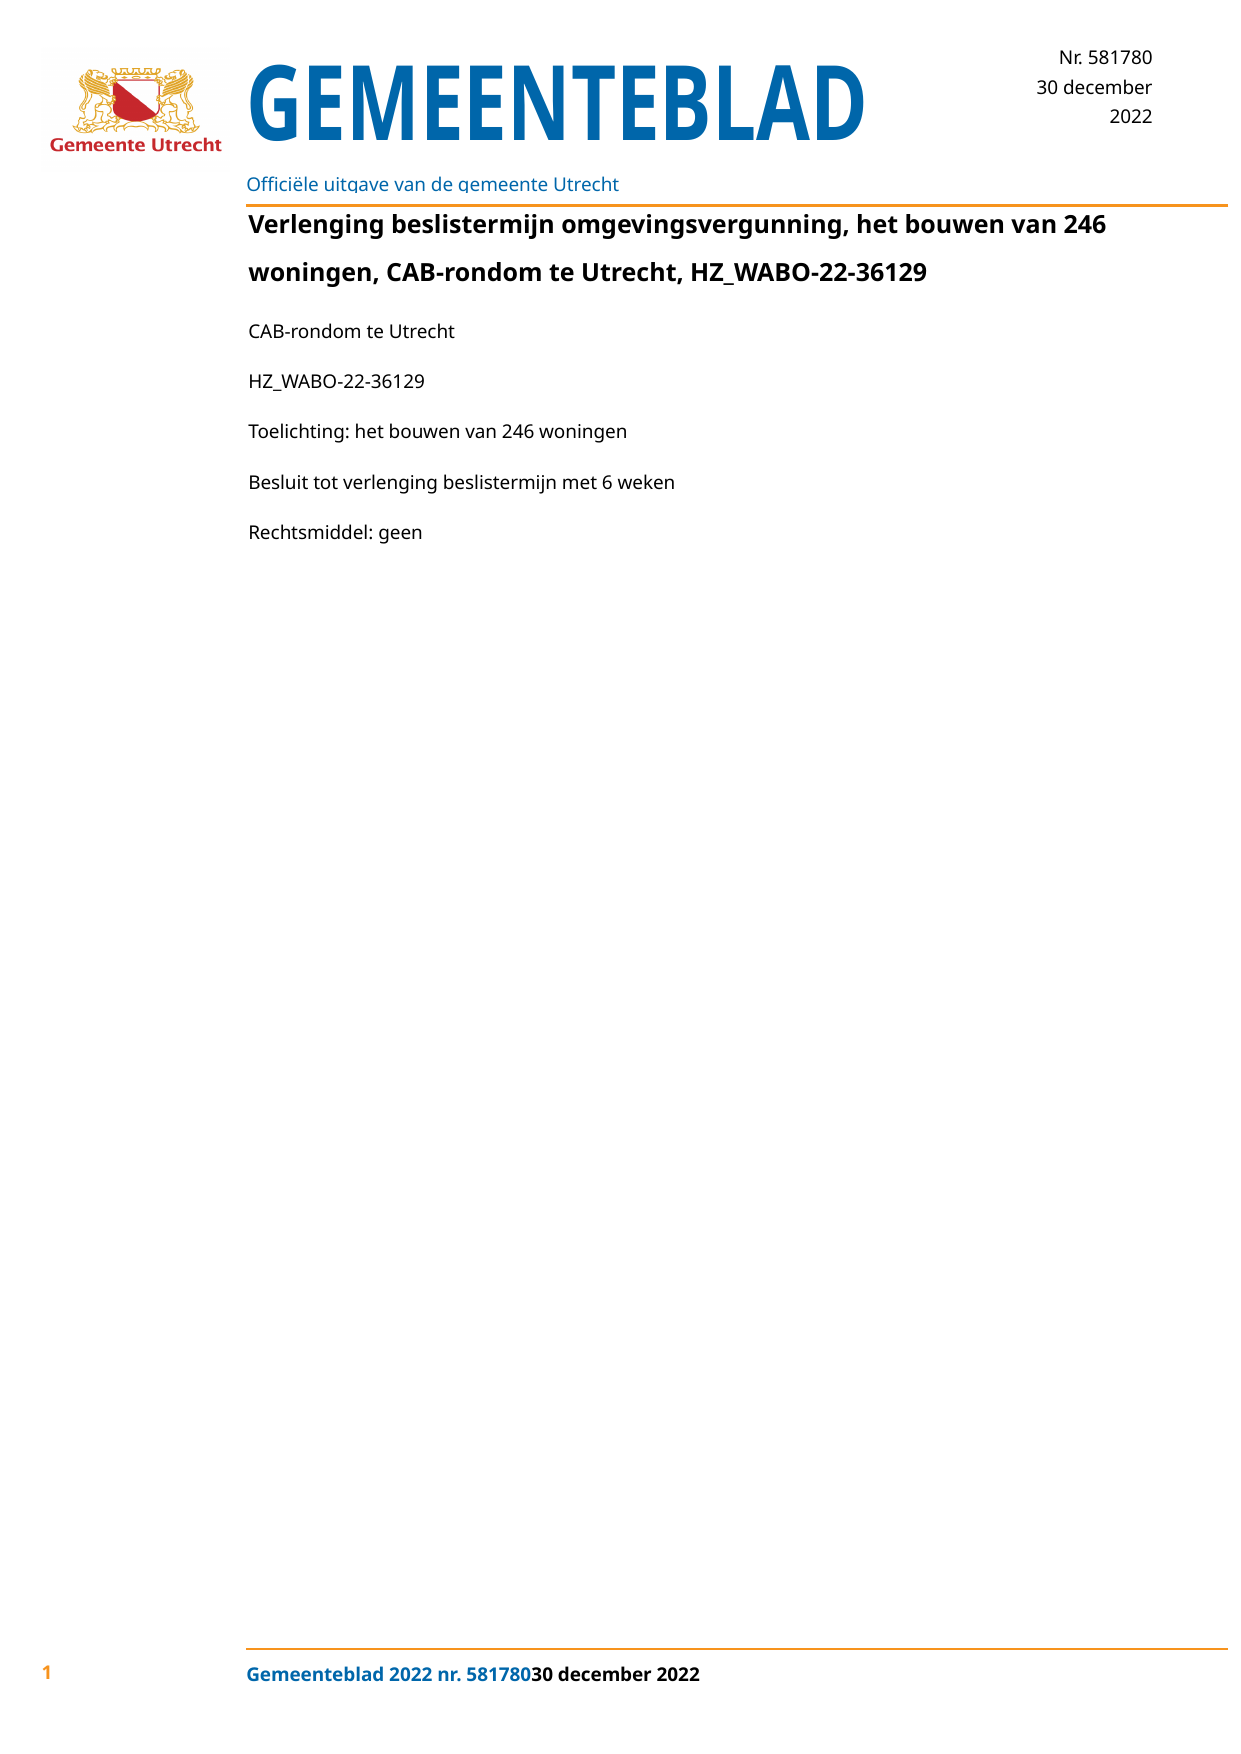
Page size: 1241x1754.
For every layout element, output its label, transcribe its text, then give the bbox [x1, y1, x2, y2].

text HZ_WABO-22-36129 [248, 368, 1152, 394]
text Toelichting: het bouwen van 246 woningen [248, 419, 1152, 444]
text Rechtsmiddel: geen [248, 519, 1152, 545]
text CAB-rondom te Utrecht [248, 318, 1152, 344]
picture [41, 47, 231, 172]
text Verlenging beslistermijn omgevingsvergunning, het bouwen van 246 woningen, CAB-rondom te Utrecht, HZ_WABO-22-36129 [248, 207, 1152, 288]
text Besluit tot verlenging beslistermijn met 6 weken [248, 469, 1152, 495]
